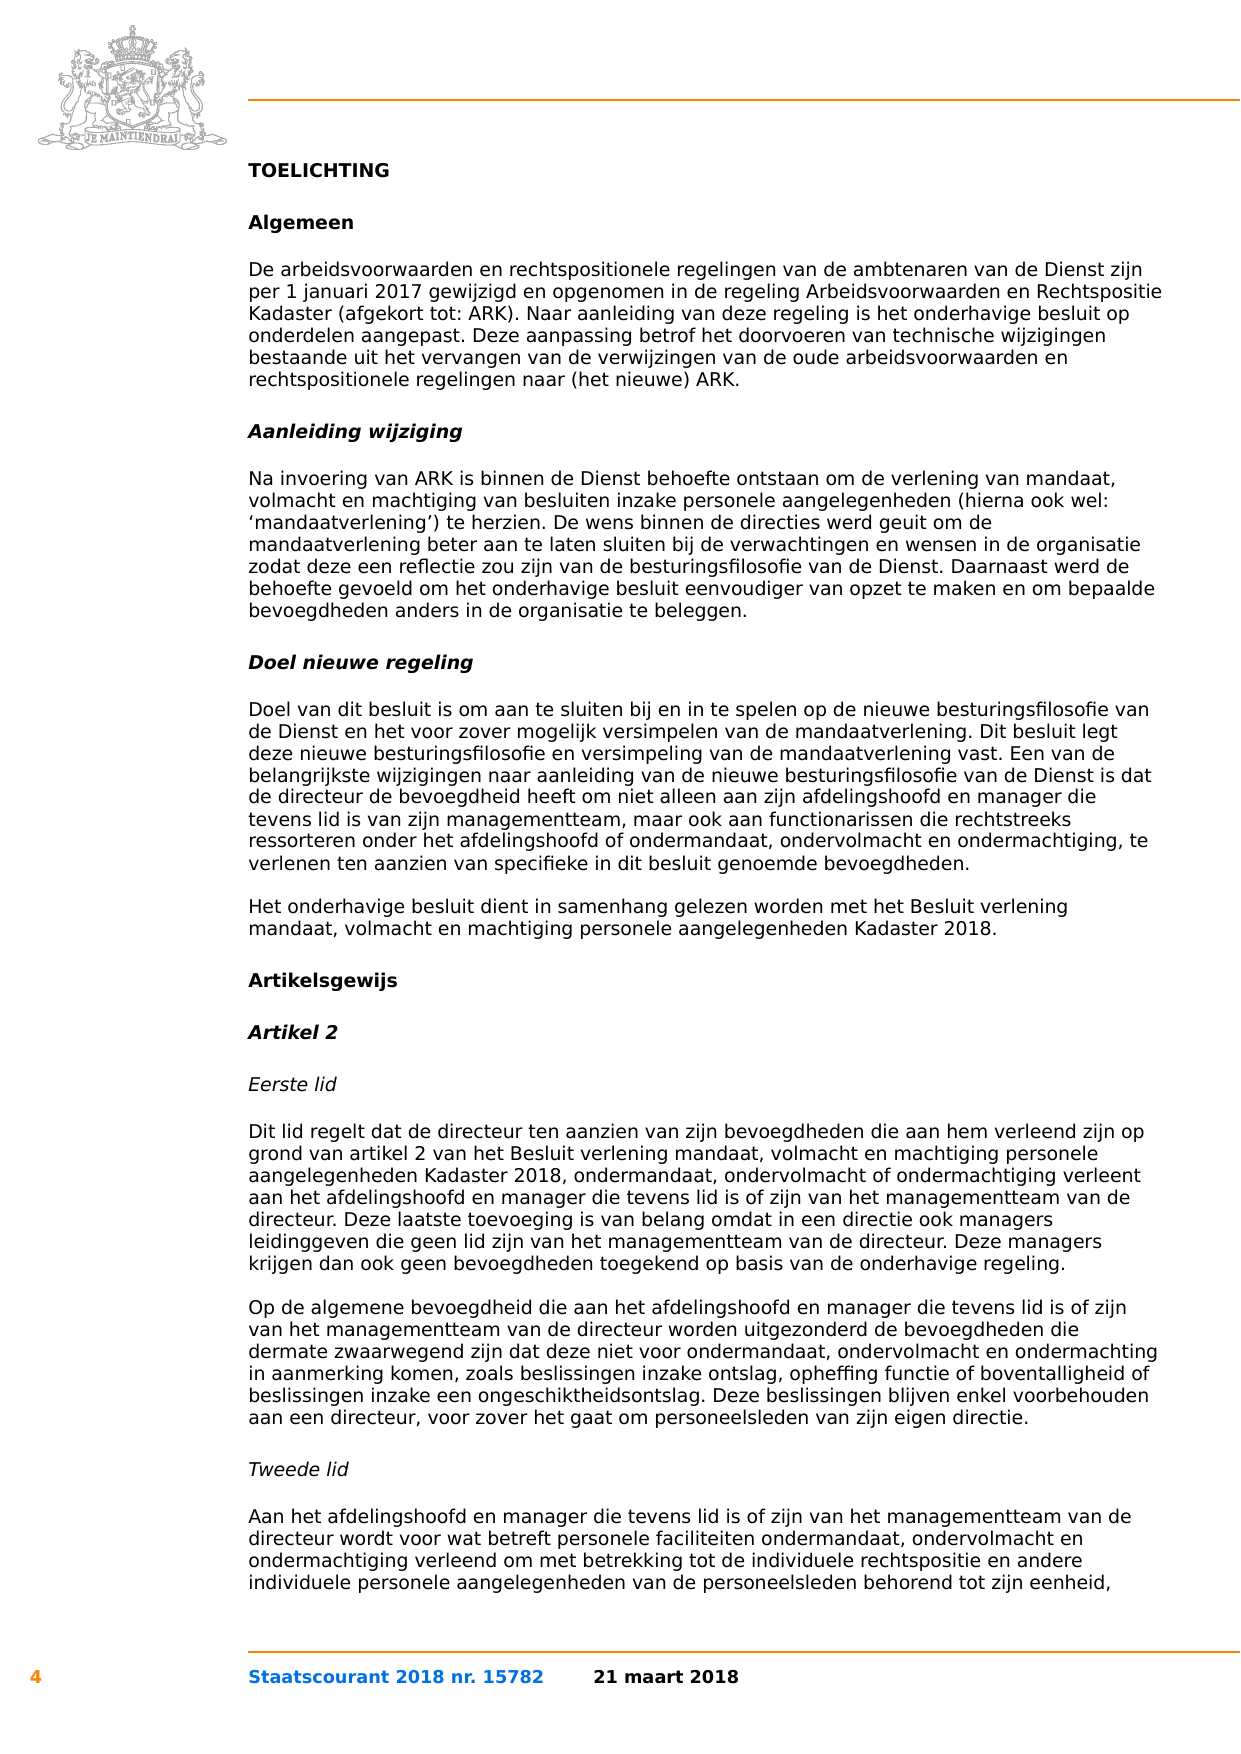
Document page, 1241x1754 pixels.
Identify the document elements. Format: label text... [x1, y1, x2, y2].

text Na invoering van ARK is binnen de Dienst behoefte ontstaan om de verlening van mandaat, volmacht en machtiging van besluiten inzake personele aangelegenheden (hierna ook wel: ‘mandaatverlening’) te herzien. De wens binnen de directies werd geuit om de mandaatverlening beter aan te laten sluiten bij de verwachtingen en wensen in de organisatie zodat deze een reflectie zou zijn van de besturingsfilosofie van de Dienst. Daarnaast werd de behoefte gevoeld om het onderhavige besluit eenvoudiger van opzet te maken en om bepaalde bevoegdheden anders in de organisatie te beleggen. [248, 468, 1163, 622]
subtitle Algemeen [248, 212, 1163, 234]
subtitle Artikelsgewijs [248, 970, 1163, 992]
subtitle TOELICHTING [248, 160, 1163, 182]
subtitle Eerste lid [248, 1074, 1163, 1096]
text Dit lid regelt dat de directeur ten aanzien van zijn bevoegdheden die aan hem verleend zijn op grond van artikel 2 van het Besluit verlening mandaat, volmacht en machtiging personele aangelegenheden Kadaster 2018, ondermandaat, ondervolmacht of ondermachtiging verleent aan het afdelingshoofd en manager die tevens lid is of zijn van het managementteam van de directeur. Deze laatste toevoeging is van belang omdat in een directie ook managers leidinggeven die geen lid zijn van het managementteam van de directeur. Deze managers krijgen dan ook geen bevoegdheden toegekend op basis van de onderhavige regeling. [248, 1121, 1163, 1275]
text De arbeidsvoorwaarden en rechtspositionele regelingen van de ambtenaren van de Dienst zijn per 1 januari 2017 gewijzigd en opgenomen in de regeling Arbeidsvoorwaarden en Rechtspositie Kadaster (afgekort tot: ARK). Naar aanleiding van deze regeling is het onderhavige besluit op onderdelen aangepast. Deze aanpassing betrof het doorvoeren van technische wijzigingen bestaande uit het vervangen van de verwijzingen van de oude arbeidsvoorwaarden en rechtspositionele regelingen naar (het nieuwe) ARK. [248, 259, 1163, 391]
text Aan het afdelingshoofd en manager die tevens lid is of zijn van het managementteam van de directeur wordt voor wat betreft personele faciliteiten ondermandaat, ondervolmacht en ondermachtiging verleend om met betrekking tot de individuele rechtspositie en andere individuele personele aangelegenheden van de personeelsleden behorend tot zijn eenheid, [248, 1506, 1163, 1594]
picture [38, 25, 227, 150]
subtitle Tweede lid [248, 1459, 1163, 1481]
subtitle Aanleiding wijziging [248, 421, 1163, 443]
subtitle Doel nieuwe regeling [248, 652, 1163, 673]
text Het onderhavige besluit dient in samenhang gelezen worden met het Besluit verlening mandaat, volmacht en machtiging personele aangelegenheden Kadaster 2018. [248, 896, 1163, 940]
text Doel van dit besluit is om aan te sluiten bij en in te spelen op de nieuwe besturingsfilosofie van de Dienst en het voor zover mogelijk versimpelen van de mandaatverlening. Dit besluit legt deze nieuwe besturingsfilosofie en versimpeling van de mandaatverlening vast. Een van de belangrijkste wijzigingen naar aanleiding van de nieuwe besturingsfilosofie van de Dienst is dat de directeur de bevoegdheid heeft om niet alleen aan zijn afdelingshoofd en manager die tevens lid is van zijn managementteam, maar ook aan functionarissen die rechtstreeks ressorteren onder het afdelingshoofd of ondermandaat, ondervolmacht en ondermachtiging, te verlenen ten aanzien van specifieke in dit besluit genoemde bevoegdheden. [248, 698, 1163, 874]
subtitle Artikel 2 [248, 1022, 1163, 1044]
text Op de algemene bevoegdheid die aan het afdelingshoofd en manager die tevens lid is of zijn van het managementteam van de directeur worden uitgezonderd de bevoegdheden die dermate zwaarwegend zijn dat deze niet voor ondermandaat, ondervolmacht en ondermachting in aanmerking komen, zoals beslissingen inzake ontslag, opheffing functie of boventalligheid of beslissingen inzake een ongeschiktheidsontslag. Deze beslissingen blijven enkel voorbehouden aan een directeur, voor zover het gaat om personeelsleden van zijn eigen directie. [248, 1297, 1163, 1429]
